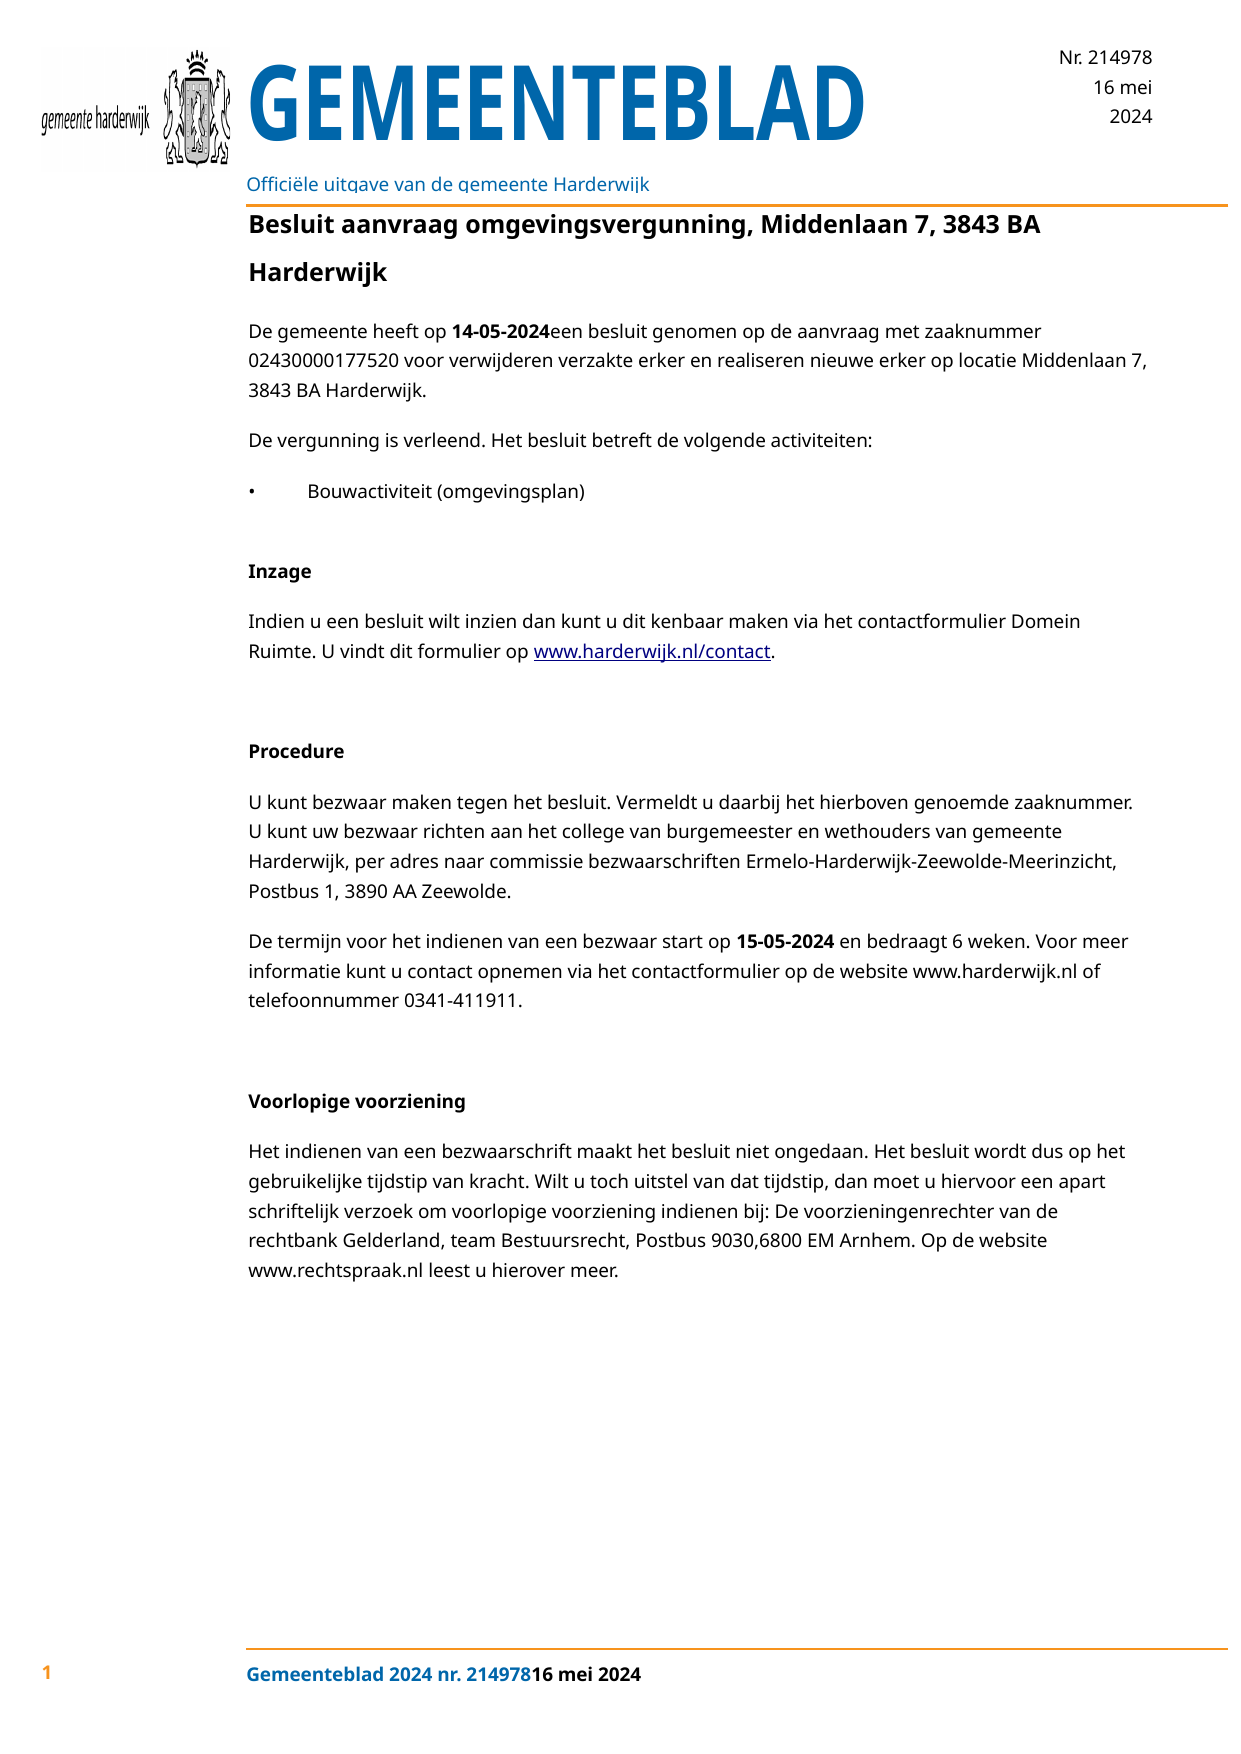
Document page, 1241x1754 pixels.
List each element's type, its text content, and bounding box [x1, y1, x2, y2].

text Inzage [248, 558, 1152, 584]
text Indien u een besluit wilt inzien dan kunt u dit kenbaar maken via het contactformulier Domein Ruimte. U vindt dit formulier op www.harderwijk.nl/contact. [248, 608, 1152, 664]
text Procedure [248, 739, 1152, 764]
text De vergunning is verleend. Het besluit betreft de volgende activiteiten: [248, 427, 1152, 453]
text Besluit aanvraag omgevingsvergunning, Middenlaan 7, 3843 BA Harderwijk [248, 207, 1152, 288]
picture [41, 47, 231, 172]
text De gemeente heeft op 14-05-2024een besluit genomen op de aanvraag met zaaknummer 02430000177520 voor verwijderen verzakte erker en realiseren nieuwe erker op locatie Middenlaan 7, 3843 BA Harderwijk. [248, 318, 1152, 403]
text De termijn voor het indienen van een bezwaar start op 15-05-2024 en bedraagt 6 weken. Voor meer informatie kunt u contact opnemen via het contactformulier op de website www.harderwijk.nl of telefoonnummer 0341-411911. [248, 928, 1152, 1013]
text Voorlopige voorziening [248, 1088, 1152, 1114]
list Bouwactiviteit (omgevingsplan) [248, 478, 1152, 504]
text U kunt bezwaar maken tegen het besluit. Vermeldt u daarbij het hierboven genoemde zaaknummer. U kunt uw bezwaar richten aan het college van burgemeester en wethouders van gemeente Harderwijk, per adres naar commissie bezwaarschriften Ermelo-Harderwijk-Zeewolde-Meerinzicht, Postbus 1, 3890 AA Zeewolde. [248, 789, 1152, 904]
text Het indienen van een bezwaarschrift maakt het besluit niet ongedaan. Het besluit wordt dus op het gebruikelijke tijdstip van kracht. Wilt u toch uitstel van dat tijdstip, dan moet u hiervoor een apart schriftelijk verzoek om voorlopige voorziening indienen bij: De voorzieningenrechter van de rechtbank Gelderland, team Bestuursrecht, Postbus 9030,6800 EM Arnhem. Op de website www.rechtspraak.nl leest u hierover meer. [248, 1139, 1152, 1283]
